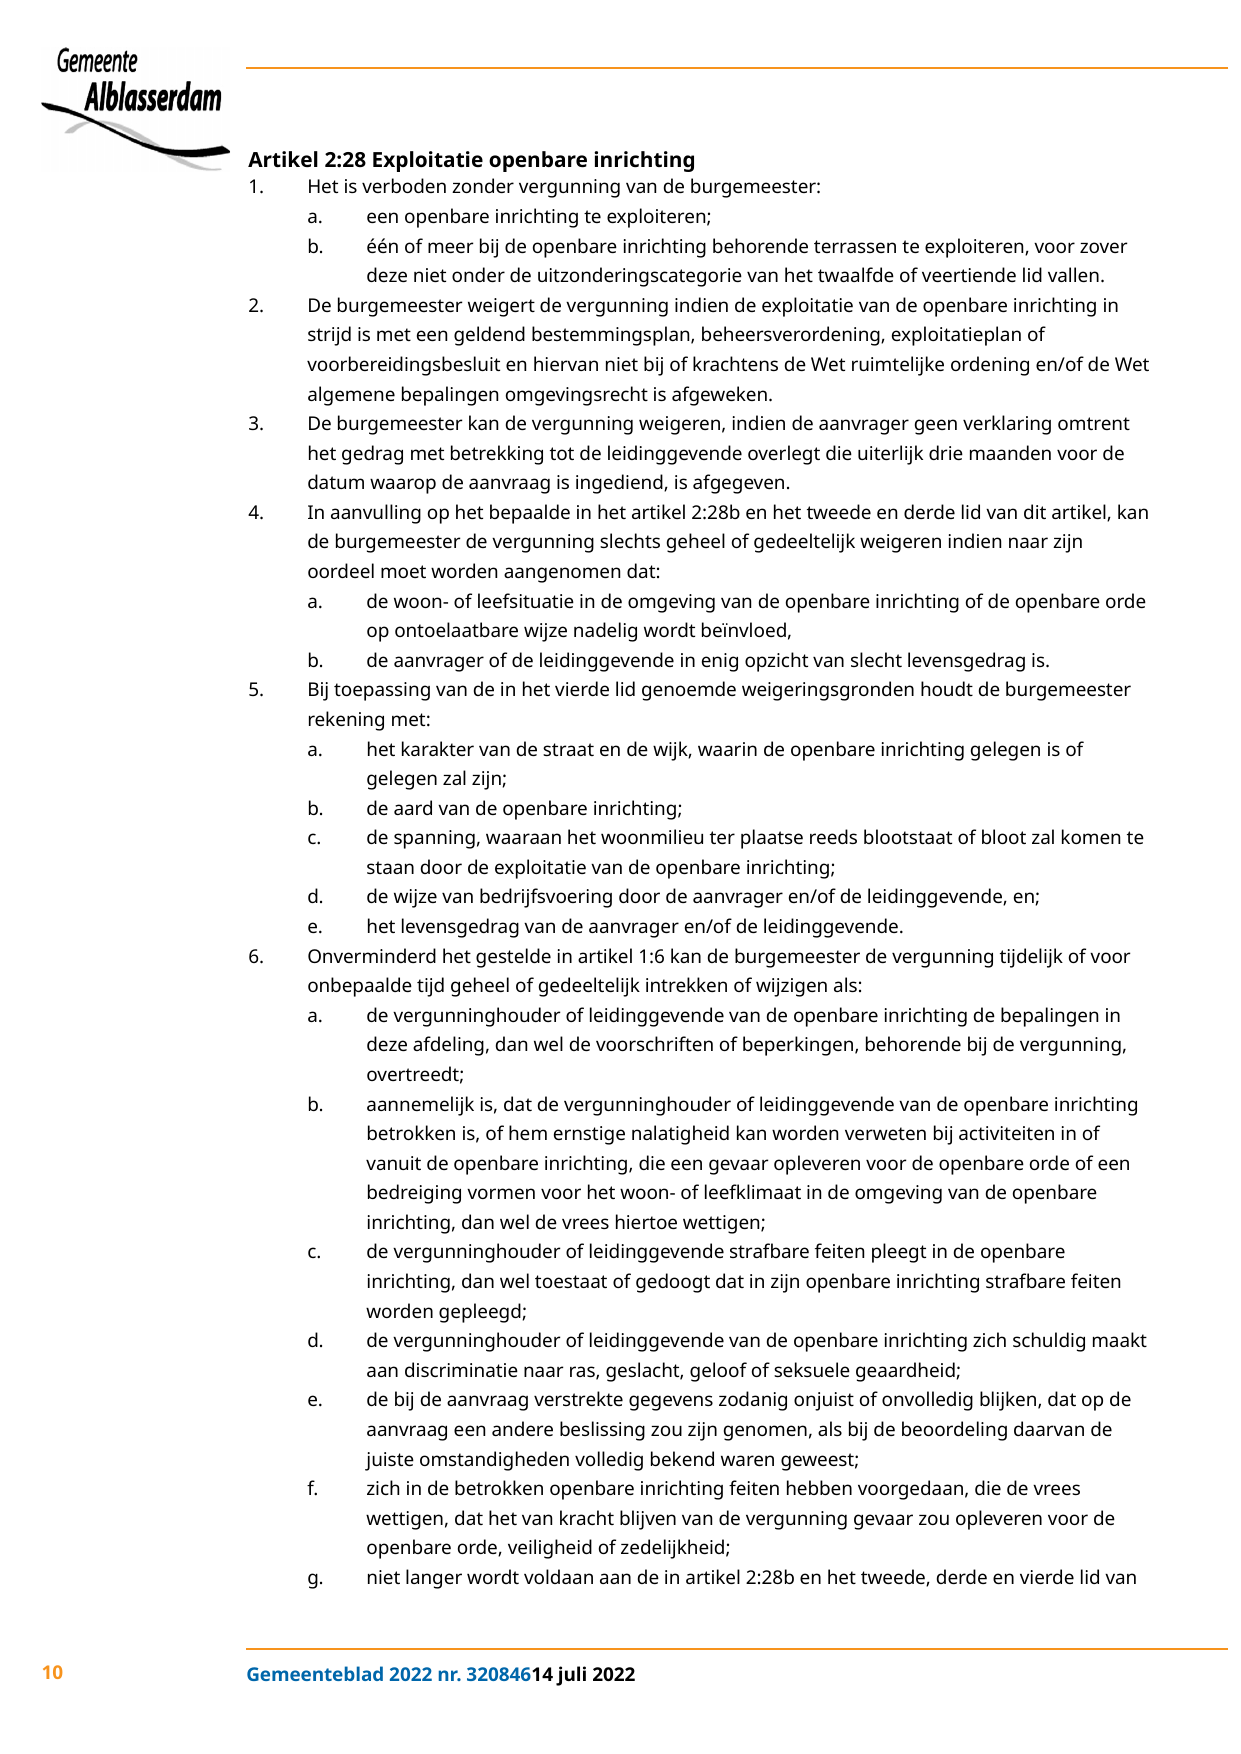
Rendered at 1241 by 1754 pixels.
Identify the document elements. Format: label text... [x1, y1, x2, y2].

text Artikel 2:28 Exploitatie openbare inrichting [248, 145, 1152, 174]
list De burgemeester weigert de vergunning indien de exploitatie van de openbare inrichting in strijd is met een geldend bestemmingsplan, beheersverordening, exploitatieplan of voorbereidingsbesluit en hiervan niet bij of krachtens de Wet ruimtelijke ordening en/of de Wet algemene bepalingen omgevingsrecht is afgeweken. [248, 292, 1152, 406]
list niet langer wordt voldaan aan de in artikel 2:28b en het tweede, derde en vierde lid van [307, 1564, 1152, 1590]
list de woon- of leefsituatie in de omgeving van de openbare inrichting of de openbare orde op ontoelaatbare wijze nadelig wordt beïnvloed, [307, 588, 1152, 643]
list zich in de betrokken openbare inrichting feiten hebben voorgedaan, die de vrees wettigen, dat het van kracht blijven van de vergunning gevaar zou opleveren voor de openbare orde, veiligheid of zedelijkheid; [307, 1475, 1152, 1560]
list de spanning, waaraan het woonmilieu ter plaatse reeds blootstaat of bloot zal komen te staan door de exploitatie van de openbare inrichting; [307, 824, 1152, 880]
list het levensgedrag van de aanvrager en/of de leidinggevende. [307, 913, 1152, 939]
list de vergunninghouder of leidinggevende van de openbare inrichting de bepalingen in deze afdeling, dan wel de voorschriften of beperkingen, behorende bij de vergunning, overtreedt; [307, 1002, 1152, 1087]
list het karakter van de straat en de wijk, waarin de openbare inrichting gelegen is of gelegen zal zijn; [307, 736, 1152, 791]
list de bij de aanvraag verstrekte gegevens zodanig onjuist of onvolledig blijken, dat op de aanvraag een andere beslissing zou zijn genomen, als bij de beoordeling daarvan de juiste omstandigheden volledig bekend waren geweest; [307, 1387, 1152, 1471]
list de vergunninghouder of leidinggevende strafbare feiten pleegt in de openbare inrichting, dan wel toestaat of gedoogt dat in zijn openbare inrichting strafbare feiten worden gepleegd; [307, 1239, 1152, 1323]
list de aard van de openbare inrichting; [307, 795, 1152, 821]
list de aanvrager of de leidinggevende in enig opzicht van slecht levensgedrag is. [307, 647, 1152, 673]
list aannemelijk is, dat de vergunninghouder of leidinggevende van de openbare inrichting betrokken is, of hem ernstige nalatigheid kan worden verweten bij activiteiten in of vanuit de openbare inrichting, die een gevaar opleveren voor de openbare orde of een bedreiging vormen voor het woon- of leefklimaat in de omgeving van de openbare inrichting, dan wel de vrees hiertoe wettigen; [307, 1091, 1152, 1235]
list een openbare inrichting te exploiteren; [307, 203, 1152, 229]
list In aanvulling op het bepaalde in het artikel 2:28b en het tweede en derde lid van dit artikel, kan de burgemeester de vergunning slechts geheel of gedeeltelijk weigeren indien naar zijn oordeel moet worden aangenomen dat: [248, 499, 1152, 584]
list Bij toepassing van de in het vierde lid genoemde weigeringsgronden houdt de burgemeester rekening met: [248, 677, 1152, 732]
list de wijze van bedrijfsvoering door de aanvrager en/of de leidinggevende, en; [307, 884, 1152, 909]
list de vergunninghouder of leidinggevende van de openbare inrichting zich schuldig maakt aan discriminatie naar ras, geslacht, geloof of seksuele geaardheid; [307, 1327, 1152, 1383]
picture [41, 47, 231, 172]
list Het is verboden zonder vergunning van de burgemeester: [248, 174, 1152, 199]
list één of meer bij de openbare inrichting behorende terrassen te exploiteren, voor zover deze niet onder de uitzonderingscategorie van het twaalfde of veertiende lid vallen. [307, 233, 1152, 288]
list Onverminderd het gestelde in artikel 1:6 kan de burgemeester de vergunning tijdelijk of voor onbepaalde tijd geheel of gedeeltelijk intrekken of wijzigen als: [248, 943, 1152, 998]
list De burgemeester kan de vergunning weigeren, indien de aanvrager geen verklaring omtrent het gedrag met betrekking tot de leidinggevende overlegt die uiterlijk drie maanden voor de datum waarop de aanvraag is ingediend, is afgegeven. [248, 410, 1152, 495]
